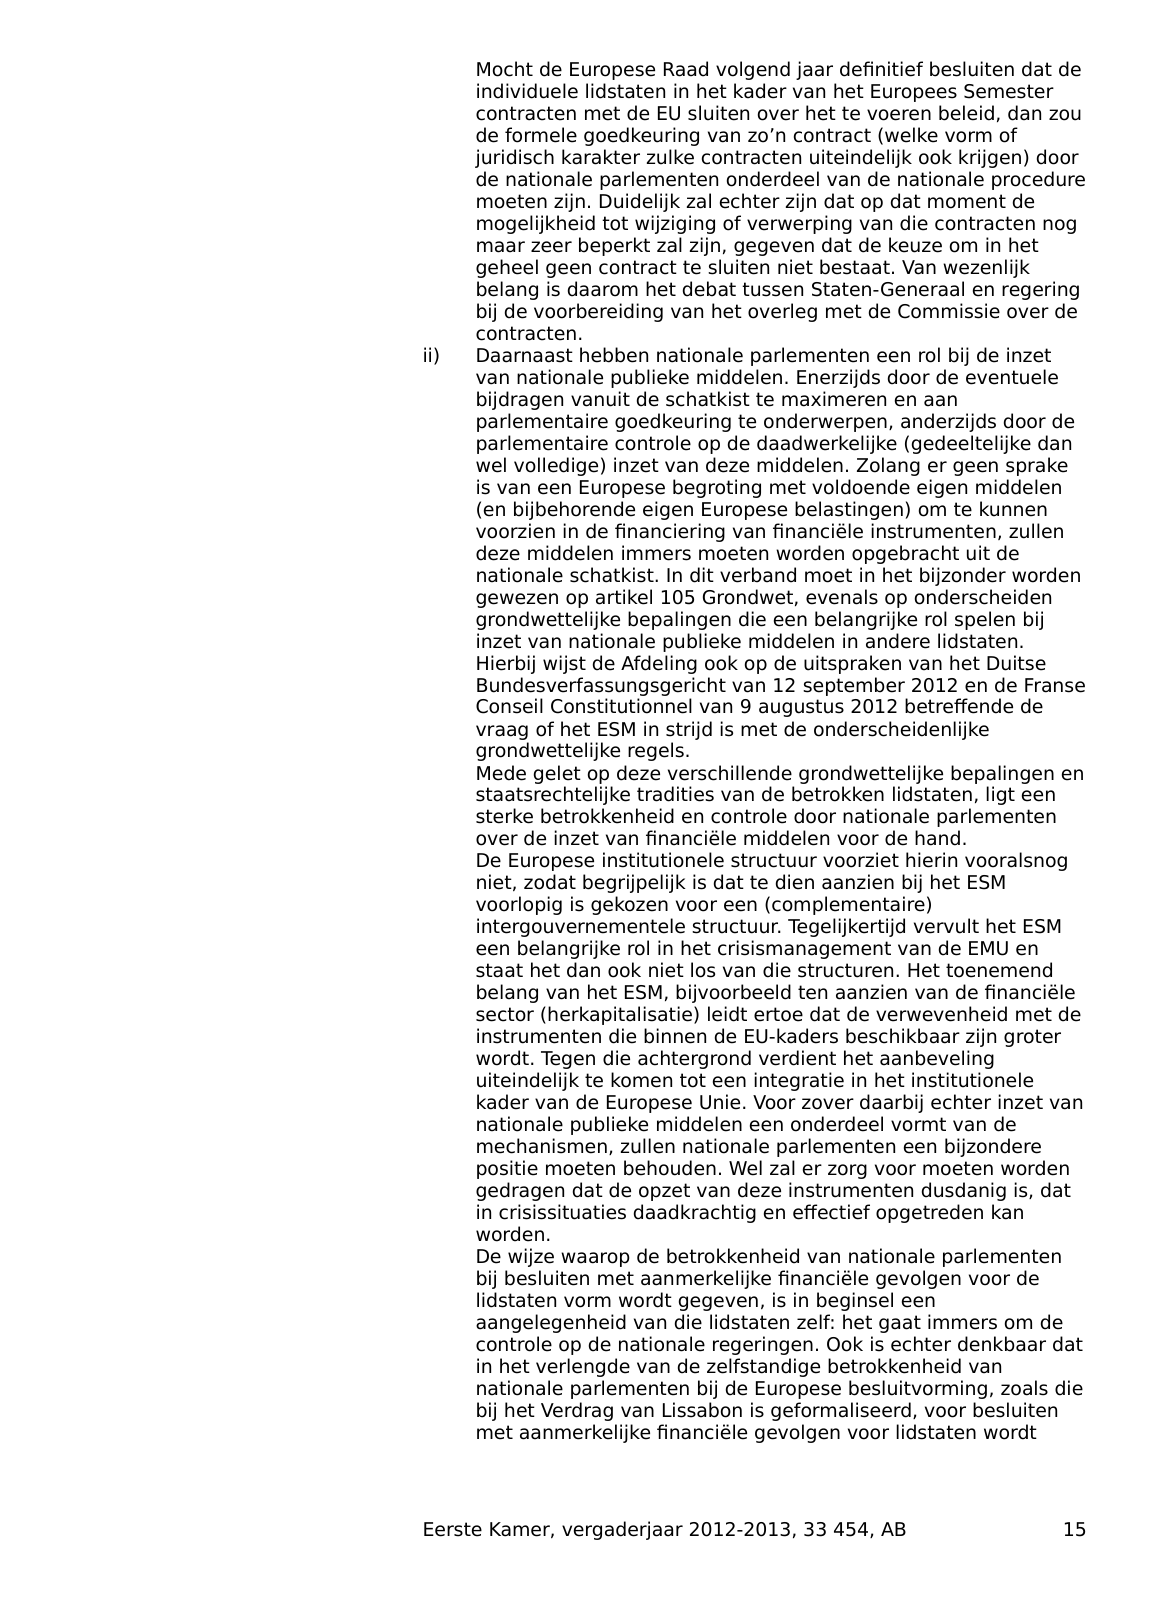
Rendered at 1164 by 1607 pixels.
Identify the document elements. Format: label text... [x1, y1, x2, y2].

text ii) Daarnaast hebben nationale parlementen een rol bij de inzet van nationale publieke middelen. Enerzijds door de eventuele bijdragen vanuit de schatkist te maximeren en aan parlementaire goedkeuring te onderwerpen, anderzijds door de parlementaire controle op de daadwerkelijke (gedeeltelijke dan wel volledige) inzet van deze middelen. Zolang er geen sprake is van een Europese begroting met voldoende eigen middelen (en bijbehorende eigen Europese belastingen) om te kunnen voorzien in de financiering van financiële instrumenten, zullen deze middelen immers moeten worden opgebracht uit de nationale schatkist. In dit verband moet in het bijzonder worden gewezen op artikel 105 Grondwet, evenals op onderscheiden grondwettelijke bepalingen die een belangrijke rol spelen bij inzet van nationale publieke middelen in andere lidstaten. Hierbij wijst de Afdeling ook op de uitspraken van het Duitse Bundesverfassungsgericht van 12 september 2012 en de Franse Conseil Constitutionnel van 9 augustus 2012 betreffende de vraag of het ESM in strijd is met de onderscheidenlijke grondwettelijke regels. [422, 345, 1087, 762]
text Mede gelet op deze verschillende grondwettelijke bepalingen en staatsrechtelijke tradities van de betrokken lidstaten, ligt een sterke betrokkenheid en controle door nationale parlementen over de inzet van financiële middelen voor de hand. [475, 762, 1087, 850]
text De Europese institutionele structuur voorziet hierin vooralsnog niet, zodat begrijpelijk is dat te dien aanzien bij het ESM voorlopig is gekozen voor een (complementaire) intergouvernementele structuur. Tegelijkertijd vervult het ESM een belangrijke rol in het crisismanagement van de EMU en staat het dan ook niet los van die structuren. Het toenemend belang van het ESM, bijvoorbeeld ten aanzien van de financiële sector (herkapitalisatie) leidt ertoe dat de verwevenheid met de instrumenten die binnen de EU-kaders beschikbaar zijn groter wordt. Tegen die achtergrond verdient het aanbeveling uiteindelijk te komen tot een integratie in het institutionele kader van de Europese Unie. Voor zover daarbij echter inzet van nationale publieke middelen een onderdeel vormt van de mechanismen, zullen nationale parlementen een bijzondere positie moeten behouden. Wel zal er zorg voor moeten worden gedragen dat de opzet van deze instrumenten dusdanig is, dat in crisissituaties daadkrachtig en effectief opgetreden kan worden. [475, 850, 1087, 1246]
text Mocht de Europese Raad volgend jaar definitief besluiten dat de individuele lidstaten in het kader van het Europees Semester contracten met de EU sluiten over het te voeren beleid, dan zou de formele goedkeuring van zo’n contract (welke vorm of juridisch karakter zulke contracten uiteindelijk ook krijgen) door de nationale parlementen onderdeel van de nationale procedure moeten zijn. Duidelijk zal echter zijn dat op dat moment de mogelijkheid tot wijziging of verwerping van die contracten nog maar zeer beperkt zal zijn, gegeven dat de keuze om in het geheel geen contract te sluiten niet bestaat. Van wezenlijk belang is daarom het debat tussen Staten-Generaal en regering bij de voorbereiding van het overleg met de Commissie over de contracten. [475, 59, 1087, 345]
text De wijze waarop de betrokkenheid van nationale parlementen bij besluiten met aanmerkelijke financiële gevolgen voor de lidstaten vorm wordt gegeven, is in beginsel een aangelegenheid van die lidstaten zelf: het gaat immers om de controle op de nationale regeringen. Ook is echter denkbaar dat in het verlengde van de zelfstandige betrokkenheid van nationale parlementen bij de Europese besluitvorming, zoals die bij het Verdrag van Lissabon is geformaliseerd, voor besluiten met aanmerkelijke financiële gevolgen voor lidstaten wordt [475, 1246, 1087, 1444]
